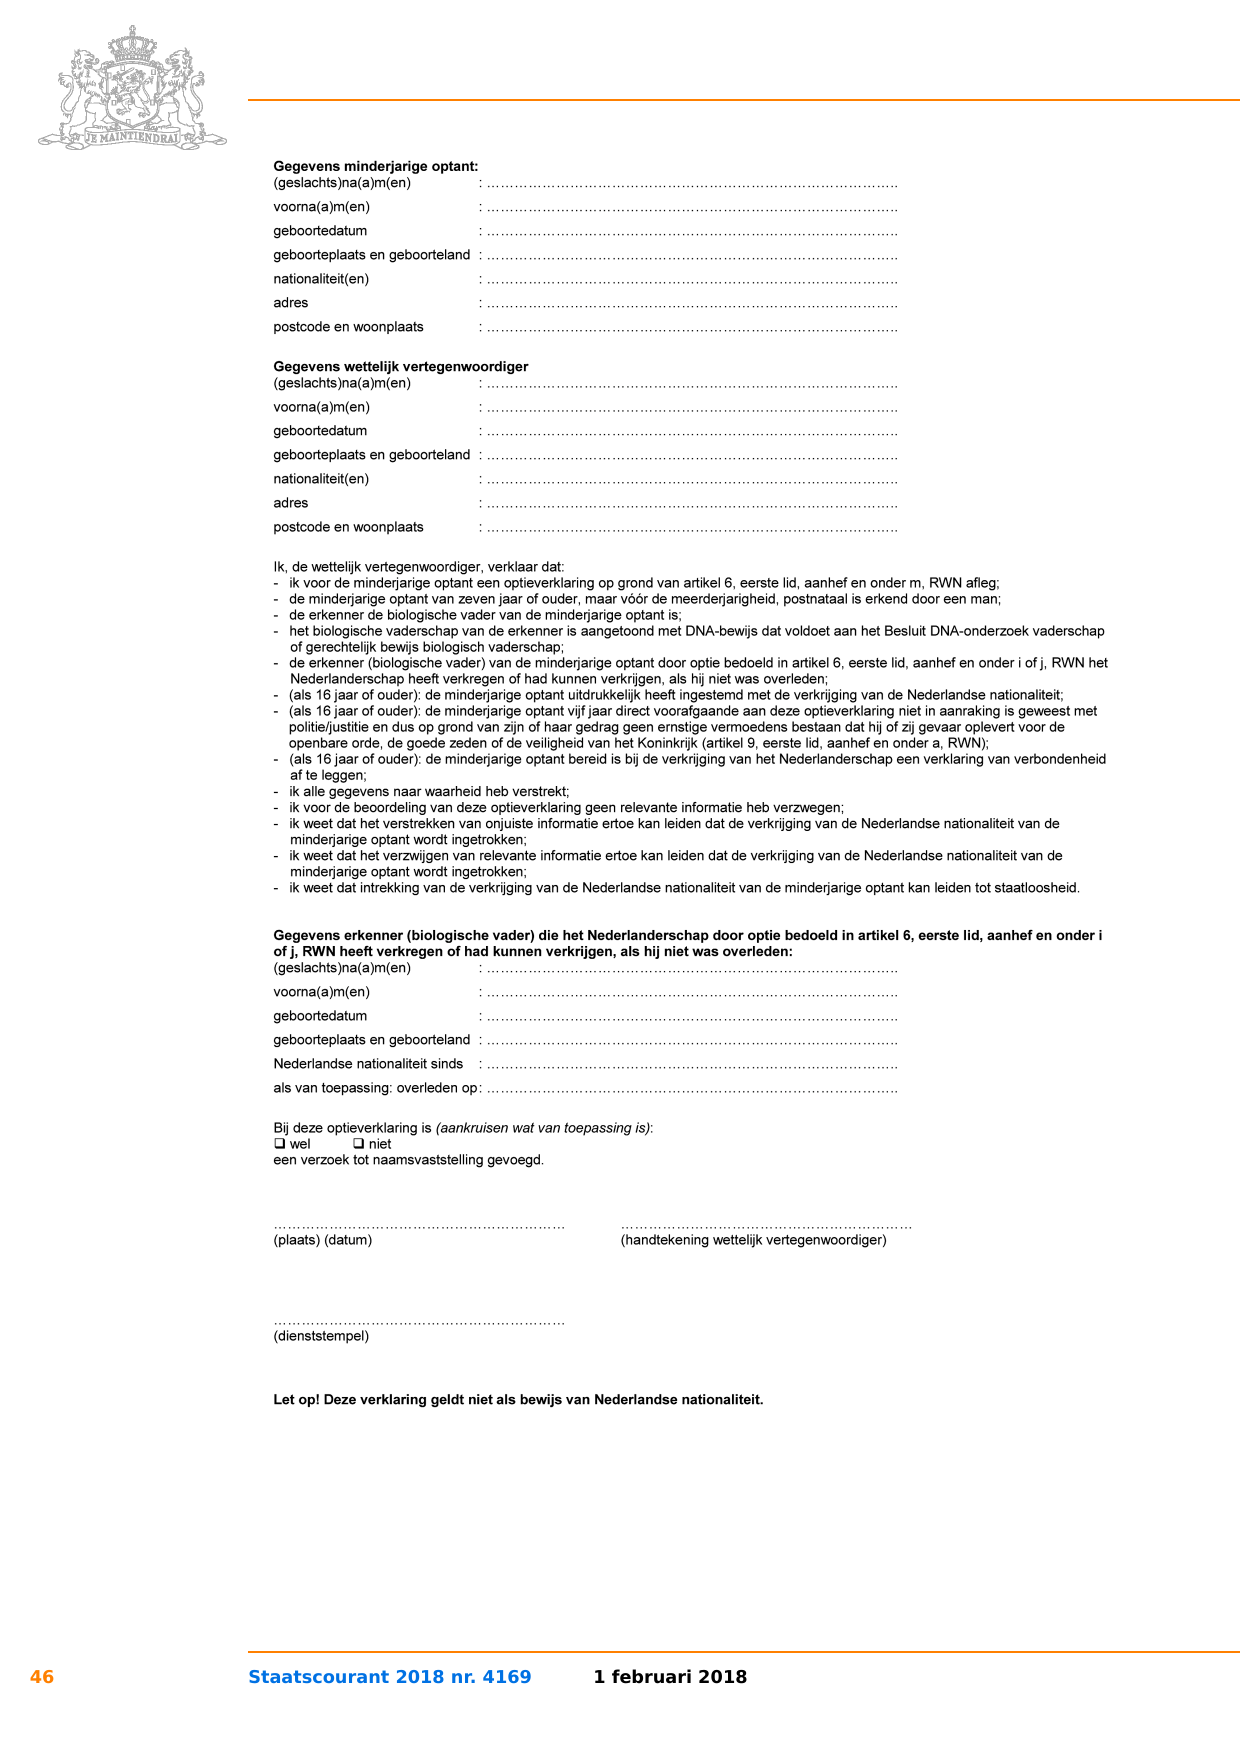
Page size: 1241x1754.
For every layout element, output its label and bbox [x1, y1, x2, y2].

picture [38, 25, 227, 150]
picture [248, 155, 1134, 1413]
